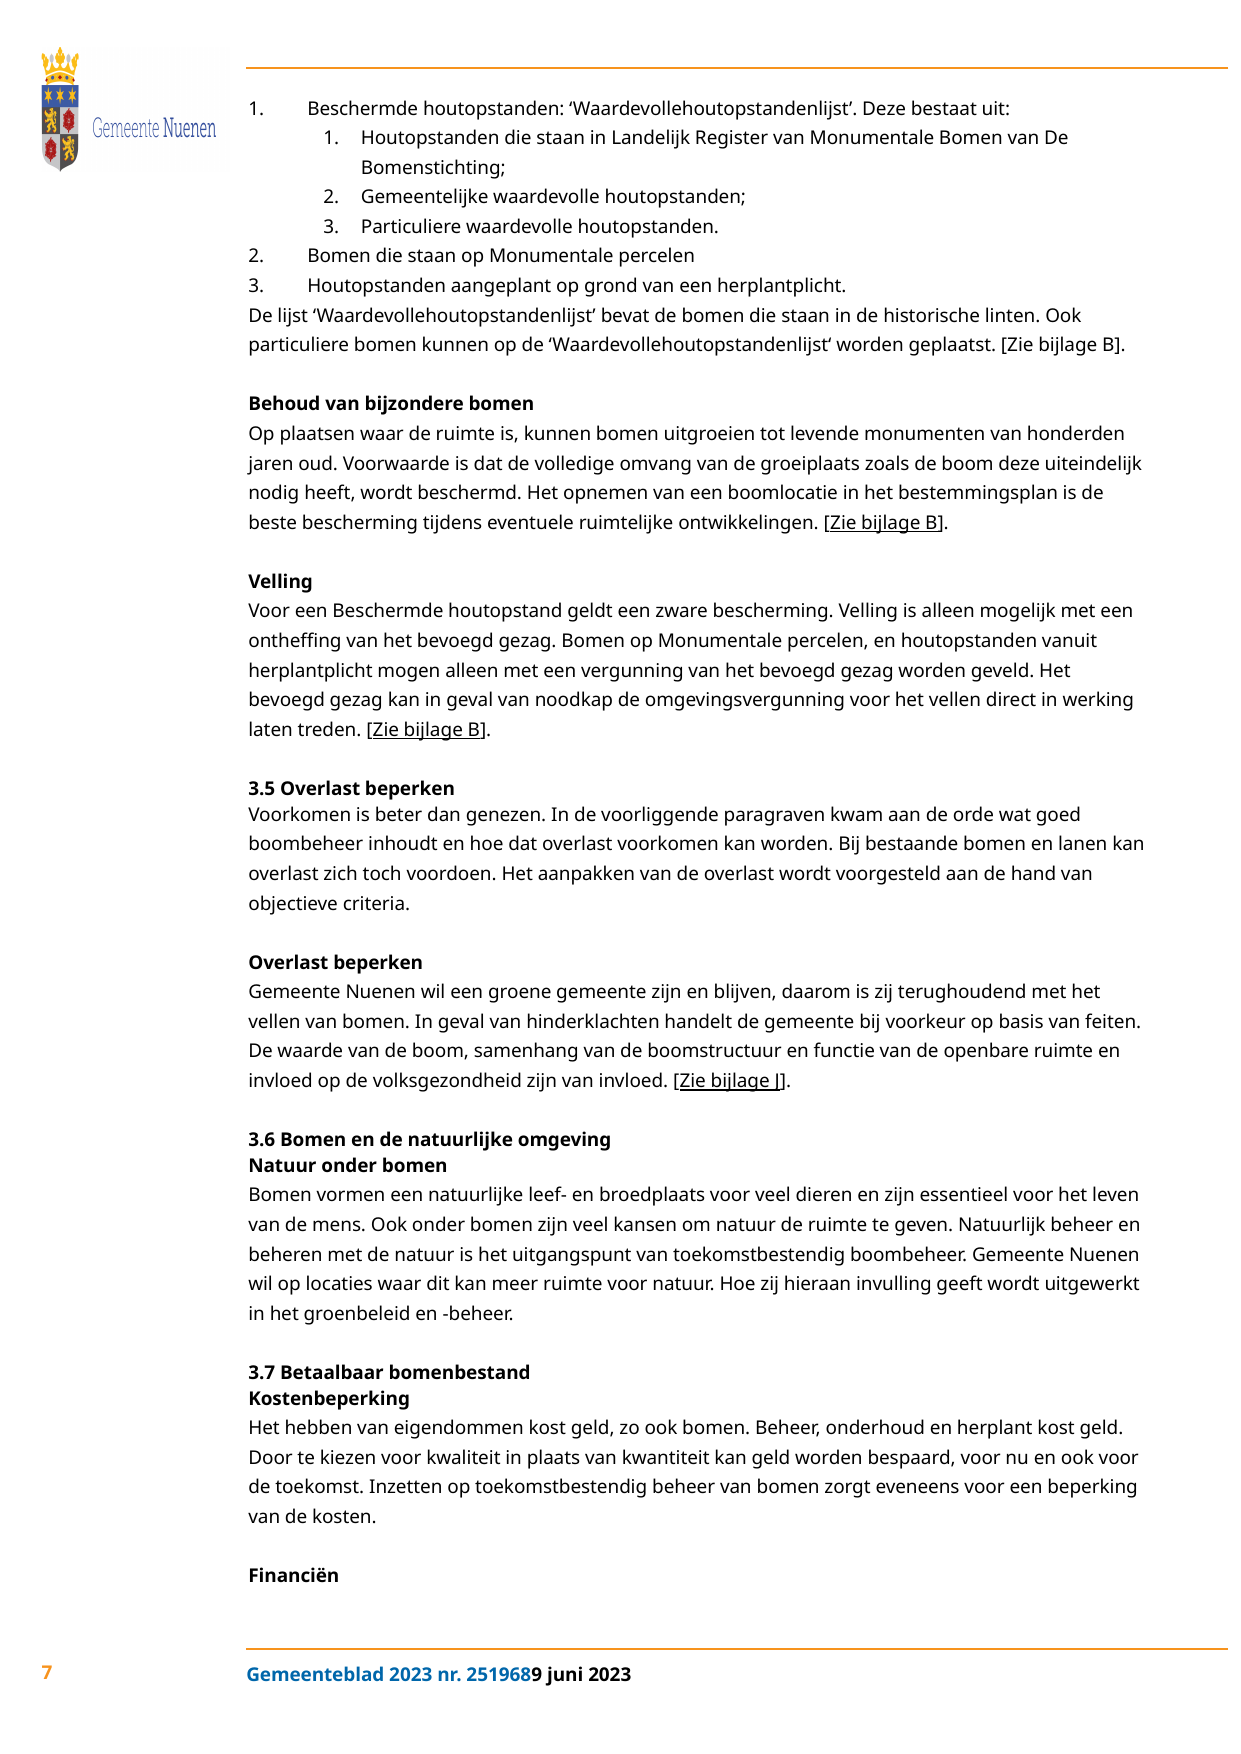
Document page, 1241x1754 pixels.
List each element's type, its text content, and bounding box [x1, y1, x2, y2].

list Beschermde houtopstanden: ‘Waardevollehoutopstandenlijst’. Deze bestaat uit: [248, 95, 1152, 121]
text Voor een Beschermde houtopstand geldt een zware bescherming. Velling is alleen mogelijk met een ontheffing van het bevoegd gezag. Bomen op Monumentale percelen, en houtopstanden vanuit herplantplicht mogen alleen met een vergunning van het bevoegd gezag worden geveld. Het bevoegd gezag kan in geval van noodkap de omgevingsvergunning voor het vellen direct in werking laten treden. [Zie bijlage B]. [248, 598, 1152, 742]
list Particuliere waardevolle houtopstanden. [323, 213, 1152, 239]
text Het hebben van eigendommen kost geld, zo ook bomen. Beheer, onderhoud en herplant kost geld. Door te kiezen voor kwaliteit in plaats van kwantiteit kan geld worden bespaard, voor nu en ook voor de toekomst. Inzetten op toekomstbestendig beheer van bomen zorgt eveneens voor een beperking van de kosten. [248, 1414, 1152, 1529]
list Gemeentelijke waardevolle houtopstanden; [323, 183, 1152, 209]
text Overlast beperken [248, 949, 1152, 974]
text Gemeente Nuenen wil een groene gemeente zijn en blijven, daarom is zij terughoudend met het vellen van bomen. In geval van hinderklachten handelt de gemeente bij voorkeur op basis van feiten. De waarde van de boom, samenhang van de boomstructuur en functie van de openbare ruimte en invloed op de volksgezondheid zijn van invloed. [Zie bijlage J]. [248, 978, 1152, 1093]
text 3.7 Betaalbaar bomenbestand [248, 1359, 1152, 1385]
text Kostenbeperking [248, 1385, 1152, 1411]
text 3.5 Overlast beperken [248, 775, 1152, 801]
text Voorkomen is beter dan genezen. In de voorliggende paragraven kwam aan de orde wat goed boombeheer inhoudt en hoe dat overlast voorkomen kan worden. Bij bestaande bomen en lanen kan overlast zich toch voordoen. Het aanpakken van de overlast wordt voorgesteld aan de hand van objectieve criteria. [248, 801, 1152, 915]
text De lijst ‘Waardevollehoutopstandenlijst’ bevat de bomen die staan in de historische linten. Ook particuliere bomen kunnen op de ‘Waardevollehoutopstandenlijst‘ worden geplaatst. [Zie bijlage B]. [248, 302, 1152, 357]
text Bomen vormen een natuurlijke leef- en broedplaats voor veel dieren en zijn essentieel voor het leven van de mens. Ook onder bomen zijn veel kansen om natuur de ruimte te geven. Natuurlijk beheer en beheren met de natuur is het uitgangspunt van toekomstbestendig boombeheer. Gemeente Nuenen wil op locaties waar dit kan meer ruimte voor natuur. Hoe zij hieraan invulling geeft wordt uitgewerkt in het groenbeleid en -beheer. [248, 1182, 1152, 1326]
list Houtopstanden aangeplant op grond van een herplantplicht. [248, 272, 1152, 298]
text Behoud van bijzondere bomen [248, 391, 1152, 416]
text Velling [248, 568, 1152, 594]
text Op plaatsen waar de ruimte is, kunnen bomen uitgroeien tot levende monumenten van honderden jaren oud. Voorwaarde is dat de volledige omvang van de groeiplaats zoals de boom deze uiteindelijk nodig heeft, wordt beschermd. Het opnemen van een boomlocatie in het bestemmingsplan is de beste bescherming tijdens eventuele ruimtelijke ontwikkelingen. [Zie bijlage B]. [248, 420, 1152, 535]
list Bomen die staan op Monumentale percelen [248, 243, 1152, 268]
text 3.6 Bomen en de natuurlijke omgeving [248, 1126, 1152, 1152]
picture [41, 47, 231, 172]
list Houtopstanden die staan in Landelijk Register van Monumentale Bomen van De Bomenstichting; [323, 124, 1152, 180]
text Natuur onder bomen [248, 1152, 1152, 1178]
text Financiën [248, 1562, 1152, 1588]
